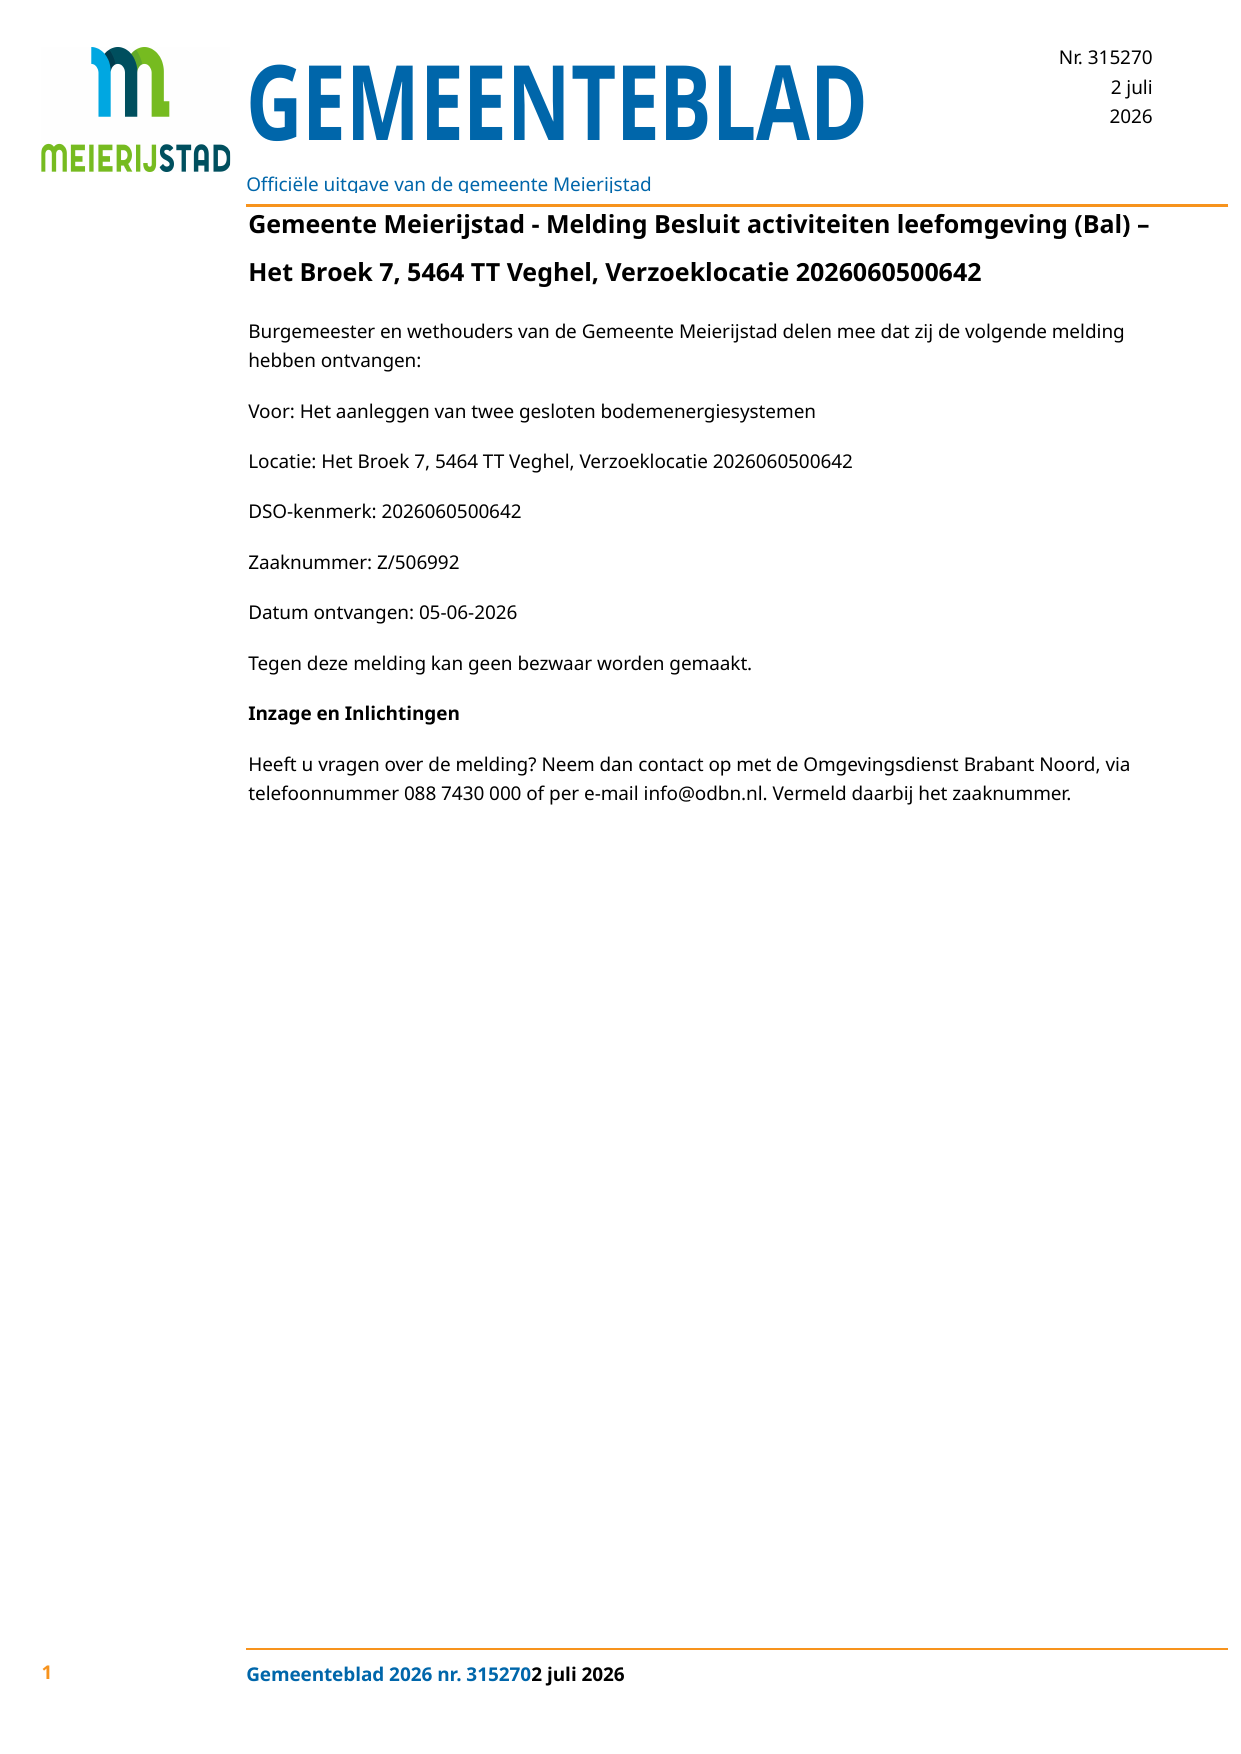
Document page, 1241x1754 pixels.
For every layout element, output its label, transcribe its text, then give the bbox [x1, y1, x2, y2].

text Heeft u vragen over de melding? Neem dan contact op met de Omgevingsdienst Brabant Noord, via telefoonnummer 088 7430 000 of per e-mail info@odbn.nl. Vermeld daarbij het zaaknummer. [248, 751, 1152, 806]
text Inzage en Inlichtingen [248, 700, 1152, 726]
text Burgemeester en wethouders van de Gemeente Meierijstad delen mee dat zij de volgende melding hebben ontvangen: [248, 318, 1152, 373]
text Tegen deze melding kan geen bezwaar worden gemaakt. [248, 650, 1152, 676]
text Locatie: Het Broek 7, 5464 TT Veghel, Verzoeklocatie 2026060500642 [248, 448, 1152, 474]
text Datum ontvangen: 05-06-2026 [248, 599, 1152, 625]
text Gemeente Meierijstad - Melding Besluit activiteiten leefomgeving (Bal) – Het Broek 7, 5464 TT Veghel, Verzoeklocatie 2026060500642 [248, 207, 1152, 288]
picture [41, 47, 231, 172]
text Voor: Het aanleggen van twee gesloten bodemenergiesystemen [248, 398, 1152, 424]
text DSO-kenmerk: 2026060500642 [248, 499, 1152, 524]
text Zaaknummer: Z/506992 [248, 549, 1152, 575]
